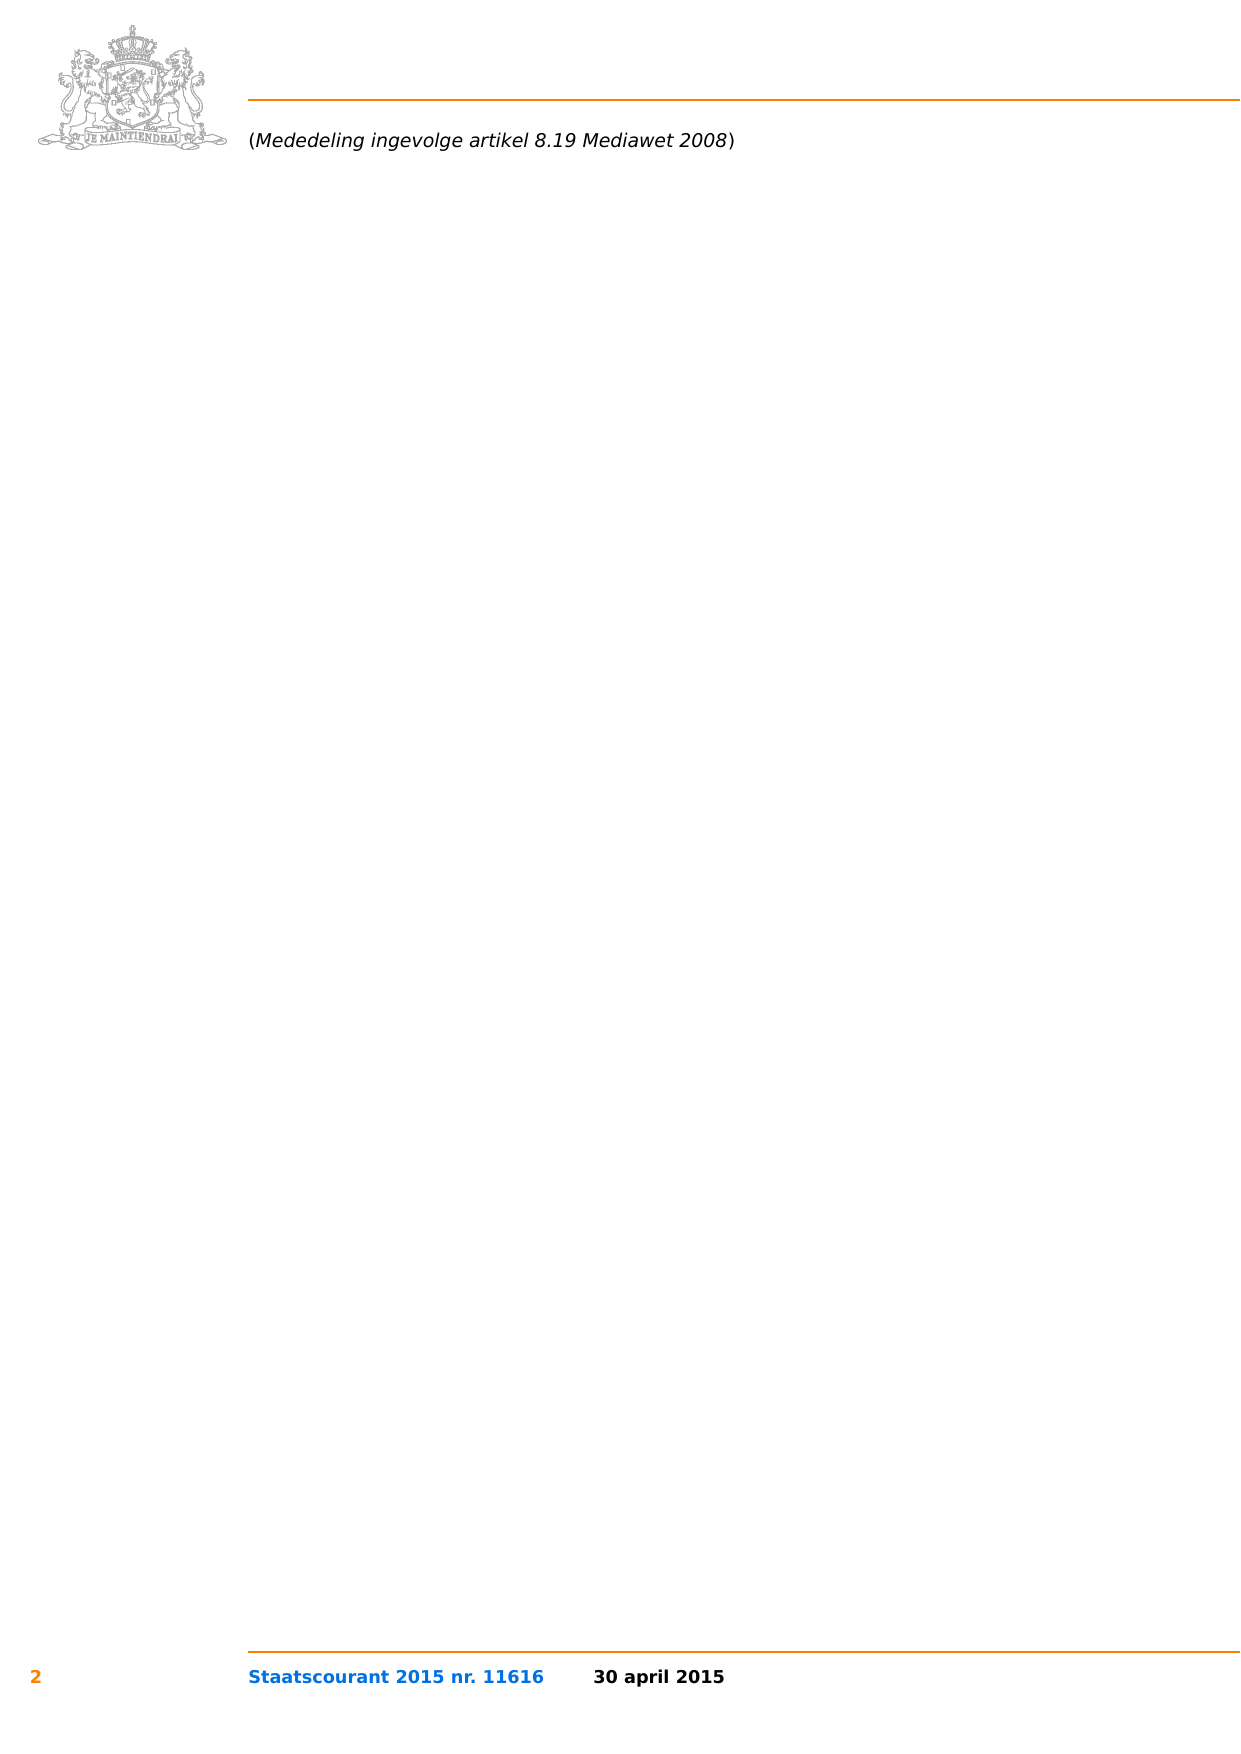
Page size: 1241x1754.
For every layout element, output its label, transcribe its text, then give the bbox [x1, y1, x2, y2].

text (Mededeling ingevolge artikel 8.19 Mediawet 2008) [248, 130, 1163, 152]
picture [38, 25, 227, 150]
